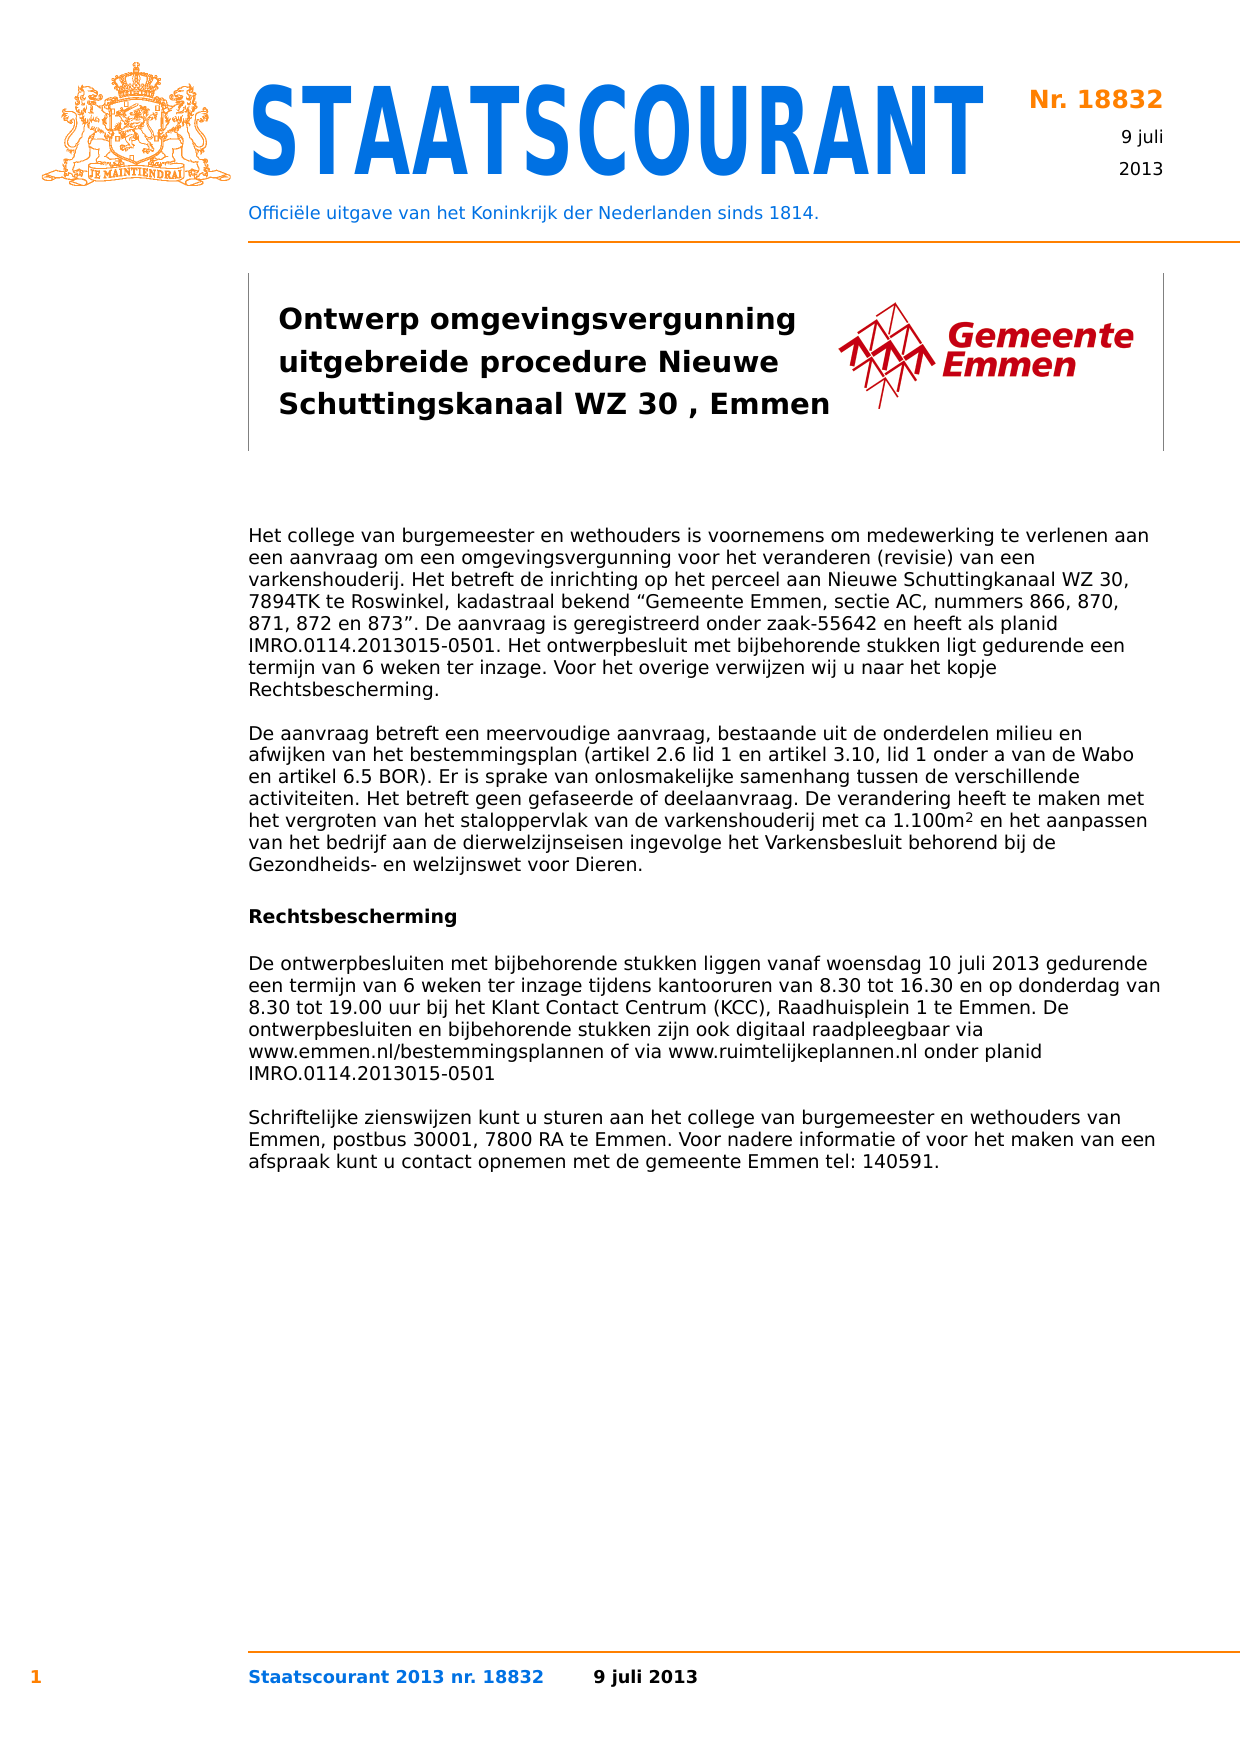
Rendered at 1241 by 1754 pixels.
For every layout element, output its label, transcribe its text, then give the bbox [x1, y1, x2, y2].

text De aanvraag betreft een meervoudige aanvraag, bestaande uit de onderdelen milieu en afwijken van het bestemmingsplan (artikel 2.6 lid 1 en artikel 3.10, lid 1 onder a van de Wabo en artikel 6.5 BOR). Er is sprake van onlosmakelijke samenhang tussen de verschillende activiteiten. Het betreft geen gefaseerde of deelaanvraag. De verandering heeft te maken met het vergroten van het staloppervlak van de varkenshouderij met ca 1.100m2 en het aanpassen van het bedrijf aan de dierwelzijnseisen ingevolge het Varkensbesluit behorend bij de Gezondheids- en welzijnswet voor Dieren. [248, 722, 1163, 876]
text Het college van burgemeester en wethouders is voornemens om medewerking te verlenen aan een aanvraag om een omgevingsvergunning voor het veranderen (revisie) van een varkenshouderij. Het betreft de inrichting op het perceel aan Nieuwe Schuttingkanaal WZ 30, 7894TK te Roswinkel, kadastraal bekend “Gemeente Emmen, sectie AC, nummers 866, 870, 871, 872 en 873”. De aanvraag is geregistreerd onder zaak-55642 en heeft als planid IMRO.0114.2013015-0501. Het ontwerpbesluit met bijbehorende stukken ligt gedurende een termijn van 6 weken ter inzage. Voor het overige verwijzen wij u naar het kopje Rechtsbescherming. [248, 525, 1163, 701]
picture [838, 302, 1134, 409]
table_header [25, 62, 248, 241]
subtitle Rechtsbescherming [248, 906, 1163, 928]
subtitle Ontwerp omgevingsvergunning uitgebreide procedure Nieuwe Schuttingskanaal WZ 30 , Emmen [249, 273, 1163, 451]
table_cell 9 juli [998, 121, 1240, 153]
table_header STAATSCOURANT [248, 62, 998, 203]
table_header Nr. 18832 [998, 62, 1240, 121]
text De ontwerpbesluiten met bijbehorende stukken liggen vanaf woensdag 10 juli 2013 gedurende een termijn van 6 weken ter inzage tijdens kantooruren van 8.30 tot 16.30 en op donderdag van 8.30 tot 19.00 uur bij het Klant Contact Centrum (KCC), Raadhuisplein 1 te Emmen. De ontwerpbesluiten en bijbehorende stukken zijn ook digitaal raadpleegbaar via www.emmen.nl/bestemmingsplannen of via www.ruimtelijkeplannen.nl onder planid IMRO.0114.2013015-0501 [248, 953, 1163, 1085]
text Schriftelijke zienswijzen kunt u sturen aan het college van burgemeester en wethouders van Emmen, postbus 30001, 7800 RA te Emmen. Voor nadere informatie of voor het maken van een afspraak kunt u contact opnemen met de gemeente Emmen tel: 140591. [248, 1107, 1163, 1173]
picture [41, 62, 231, 186]
table_cell Officiële uitgave van het Koninkrijk der Nederlanden sinds 1814. [248, 203, 1240, 241]
table_cell 2013 [998, 153, 1240, 203]
